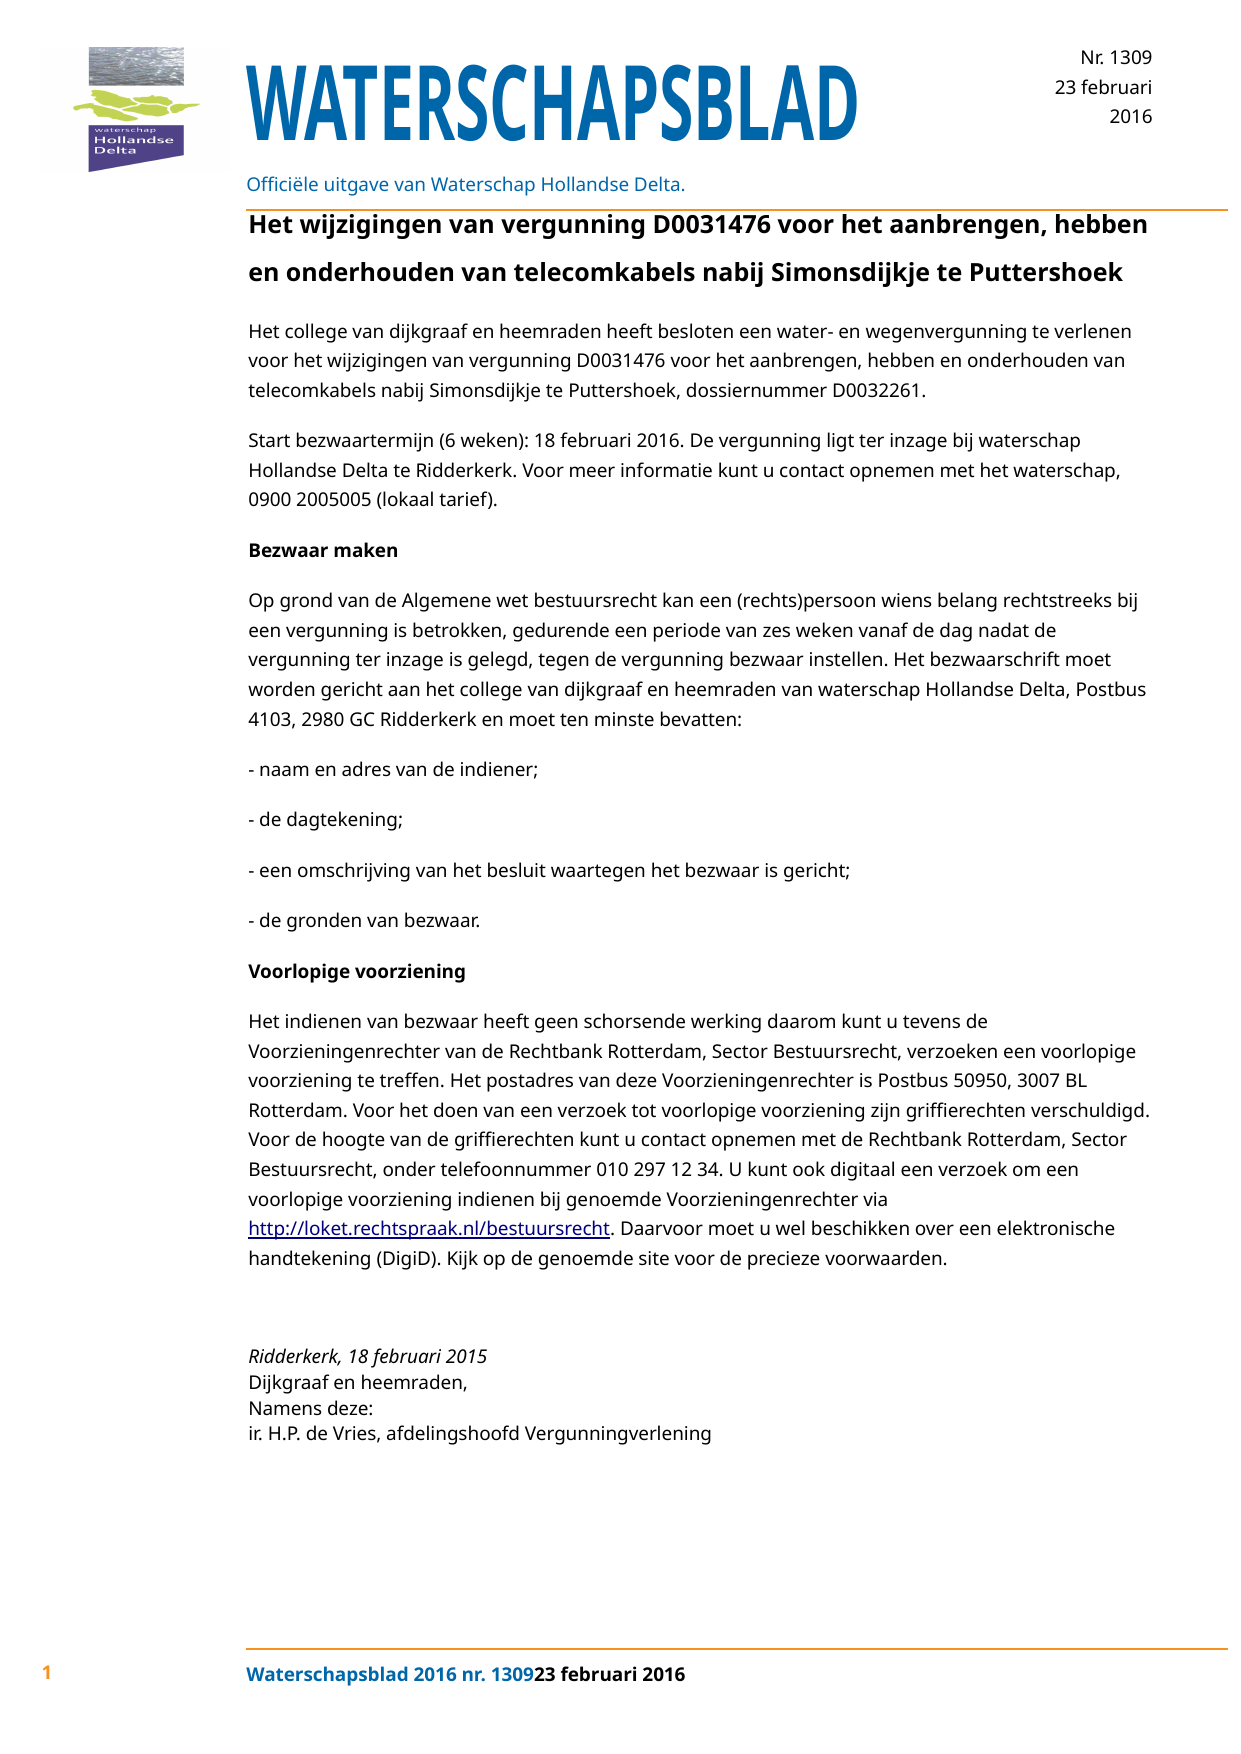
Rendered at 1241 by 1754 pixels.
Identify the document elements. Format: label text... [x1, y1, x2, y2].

text Namens deze: [248, 1395, 1152, 1420]
text Bezwaar maken [248, 537, 1152, 563]
text Het indienen van bezwaar heeft geen schorsende werking daarom kunt u tevens de Voorzieningenrechter van de Rechtbank Rotterdam, Sector Bestuursrecht, verzoeken een voorlopige voorziening te treffen. Het postadres van deze Voorzieningenrechter is Postbus 50950, 3007 BL Rotterdam. Voor het doen van een verzoek tot voorlopige voorziening zijn griffierechten verschuldigd. Voor de hoogte van de griffierechten kunt u contact opnemen met de Rechtbank Rotterdam, Sector Bestuursrecht, onder telefoonnummer 010 297 12 34. U kunt ook digitaal een verzoek om een voorlopige voorziening indienen bij genoemde Voorzieningenrechter via http://loket.rechtspraak.nl/bestuursrecht. Daarvoor moet u wel beschikken over een elektronische handtekening (DigiD). Kijk op de genoemde site voor de precieze voorwaarden. [248, 1008, 1152, 1271]
text Het college van dijkgraaf en heemraden heeft besloten een water- en wegenvergunning te verlenen voor het wijzigingen van vergunning D0031476 voor het aanbrengen, hebben en onderhouden van telecomkabels nabij Simonsdijkje te Puttershoek, dossiernummer D0032261. [248, 318, 1152, 403]
text - de gronden van bezwaar. [248, 907, 1152, 933]
text Op grond van de Algemene wet bestuursrecht kan een (rechts)persoon wiens belang rechtstreeks bij een vergunning is betrokken, gedurende een periode van zes weken vanaf de dag nadat de vergunning ter inzage is gelegd, tegen de vergunning bezwaar instellen. Het bezwaarschrift moet worden gericht aan het college van dijkgraaf en heemraden van waterschap Hollandse Delta, Postbus 4103, 2980 GC Ridderkerk en moet ten minste bevatten: [248, 587, 1152, 732]
picture [41, 47, 231, 172]
text Dijkgraaf en heemraden, [248, 1369, 1152, 1395]
text Voorlopige voorziening [248, 958, 1152, 984]
text - de dagtekening; [248, 807, 1152, 832]
text ir. H.P. de Vries, afdelingshoofd Vergunningverlening [248, 1420, 1152, 1446]
text ­ [248, 1295, 1152, 1321]
text - een omschrijving van het besluit waartegen het bezwaar is gericht; [248, 857, 1152, 883]
text Ridderkerk, 18 februari 2015 [248, 1343, 1152, 1369]
text Start bezwaartermijn (6 weken): 18 februari 2016. De vergunning ligt ter inzage bij waterschap Hollandse Delta te Ridderkerk. Voor meer informatie kunt u contact opnemen met het waterschap, 0900 2005005 (lokaal tarief). [248, 427, 1152, 512]
text Het wijzigingen van vergunning D0031476 voor het aanbrengen, hebben en onderhouden van telecomkabels nabij Simonsdijkje te Puttershoek [248, 211, 1152, 288]
text - naam en adres van de indiener; [248, 756, 1152, 782]
